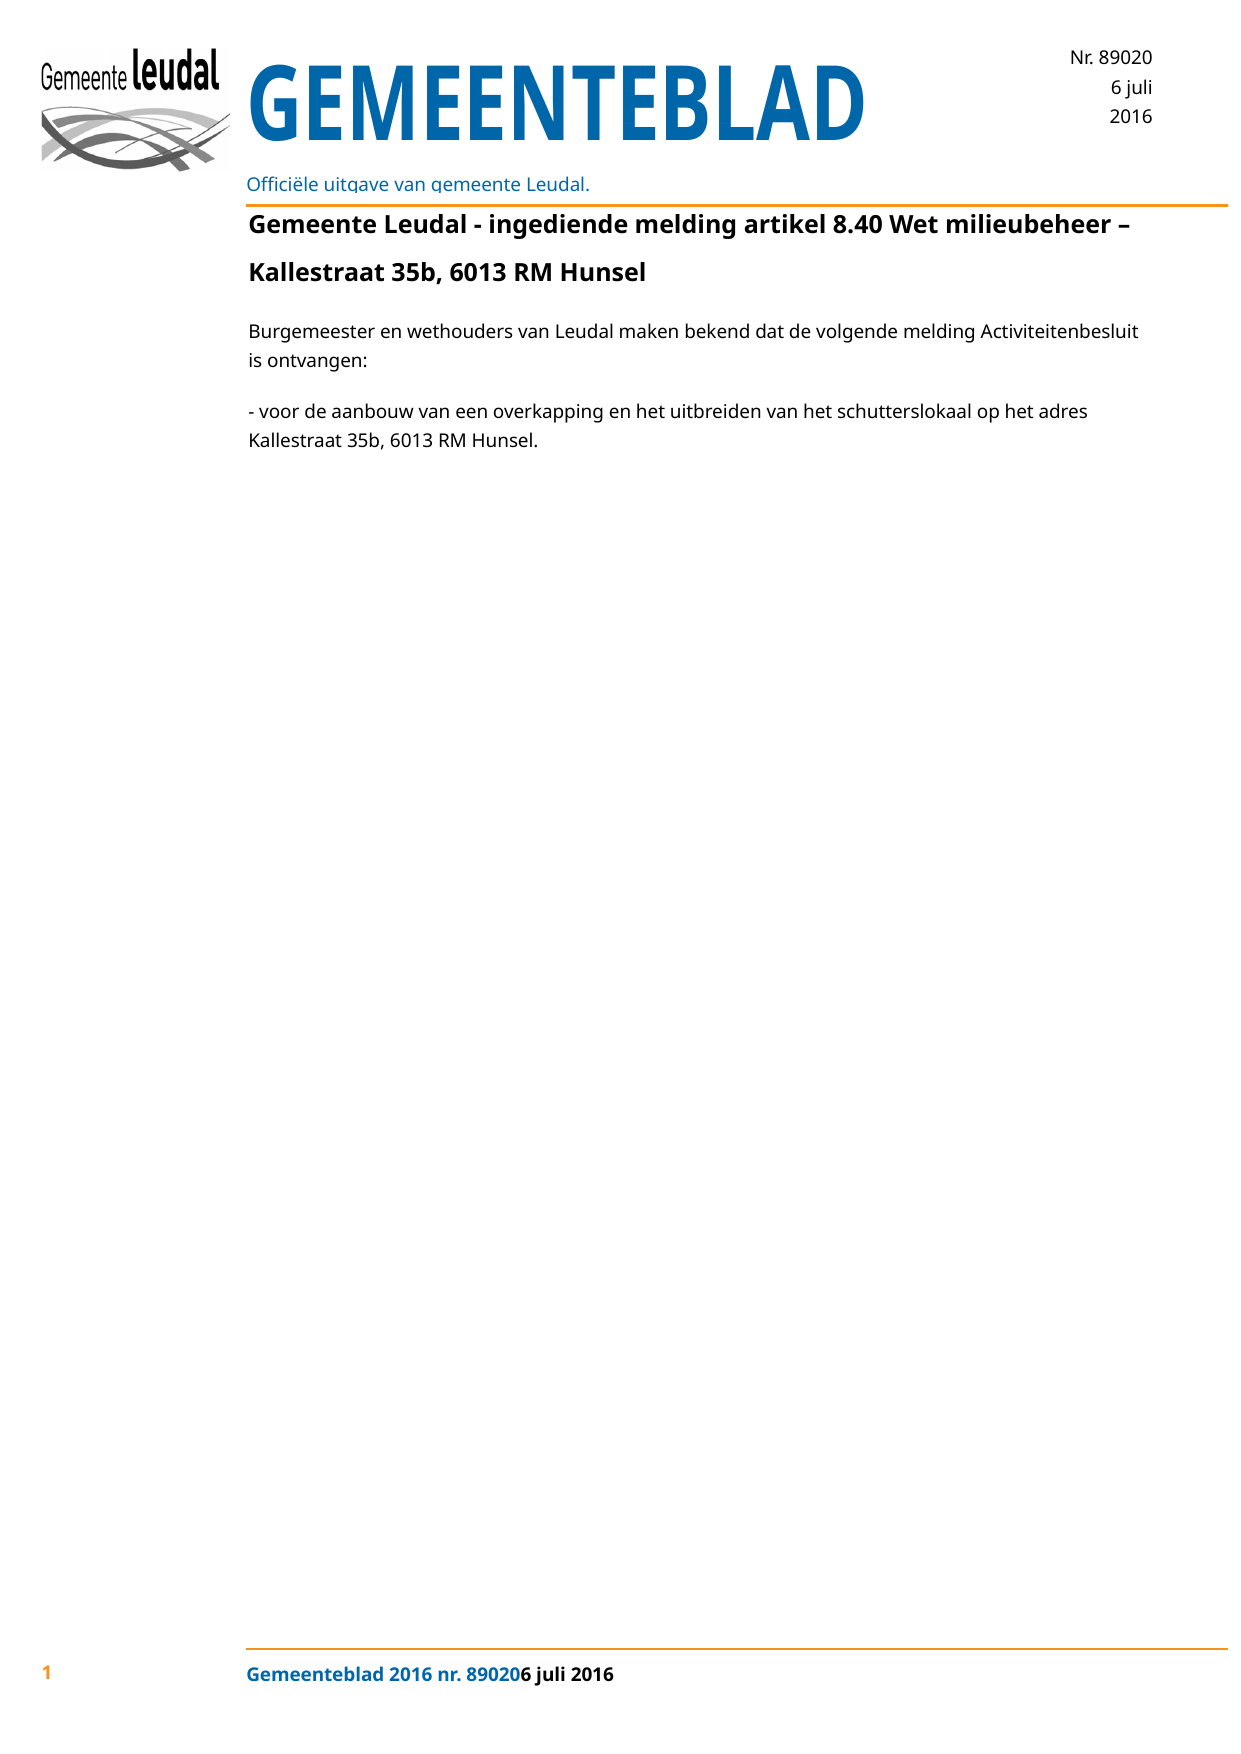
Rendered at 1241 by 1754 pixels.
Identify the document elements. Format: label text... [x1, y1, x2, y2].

picture [41, 47, 231, 172]
text - voor de aanbouw van een overkapping en het uitbreiden van het schutterslokaal op het adres Kallestraat 35b, 6013 RM Hunsel. [248, 398, 1152, 453]
text Gemeente Leudal - ingediende melding artikel 8.40 Wet milieubeheer – Kallestraat 35b, 6013 RM Hunsel [248, 207, 1152, 288]
text Burgemeester en wethouders van Leudal maken bekend dat de volgende melding Activiteitenbesluit is ontvangen: [248, 318, 1152, 373]
